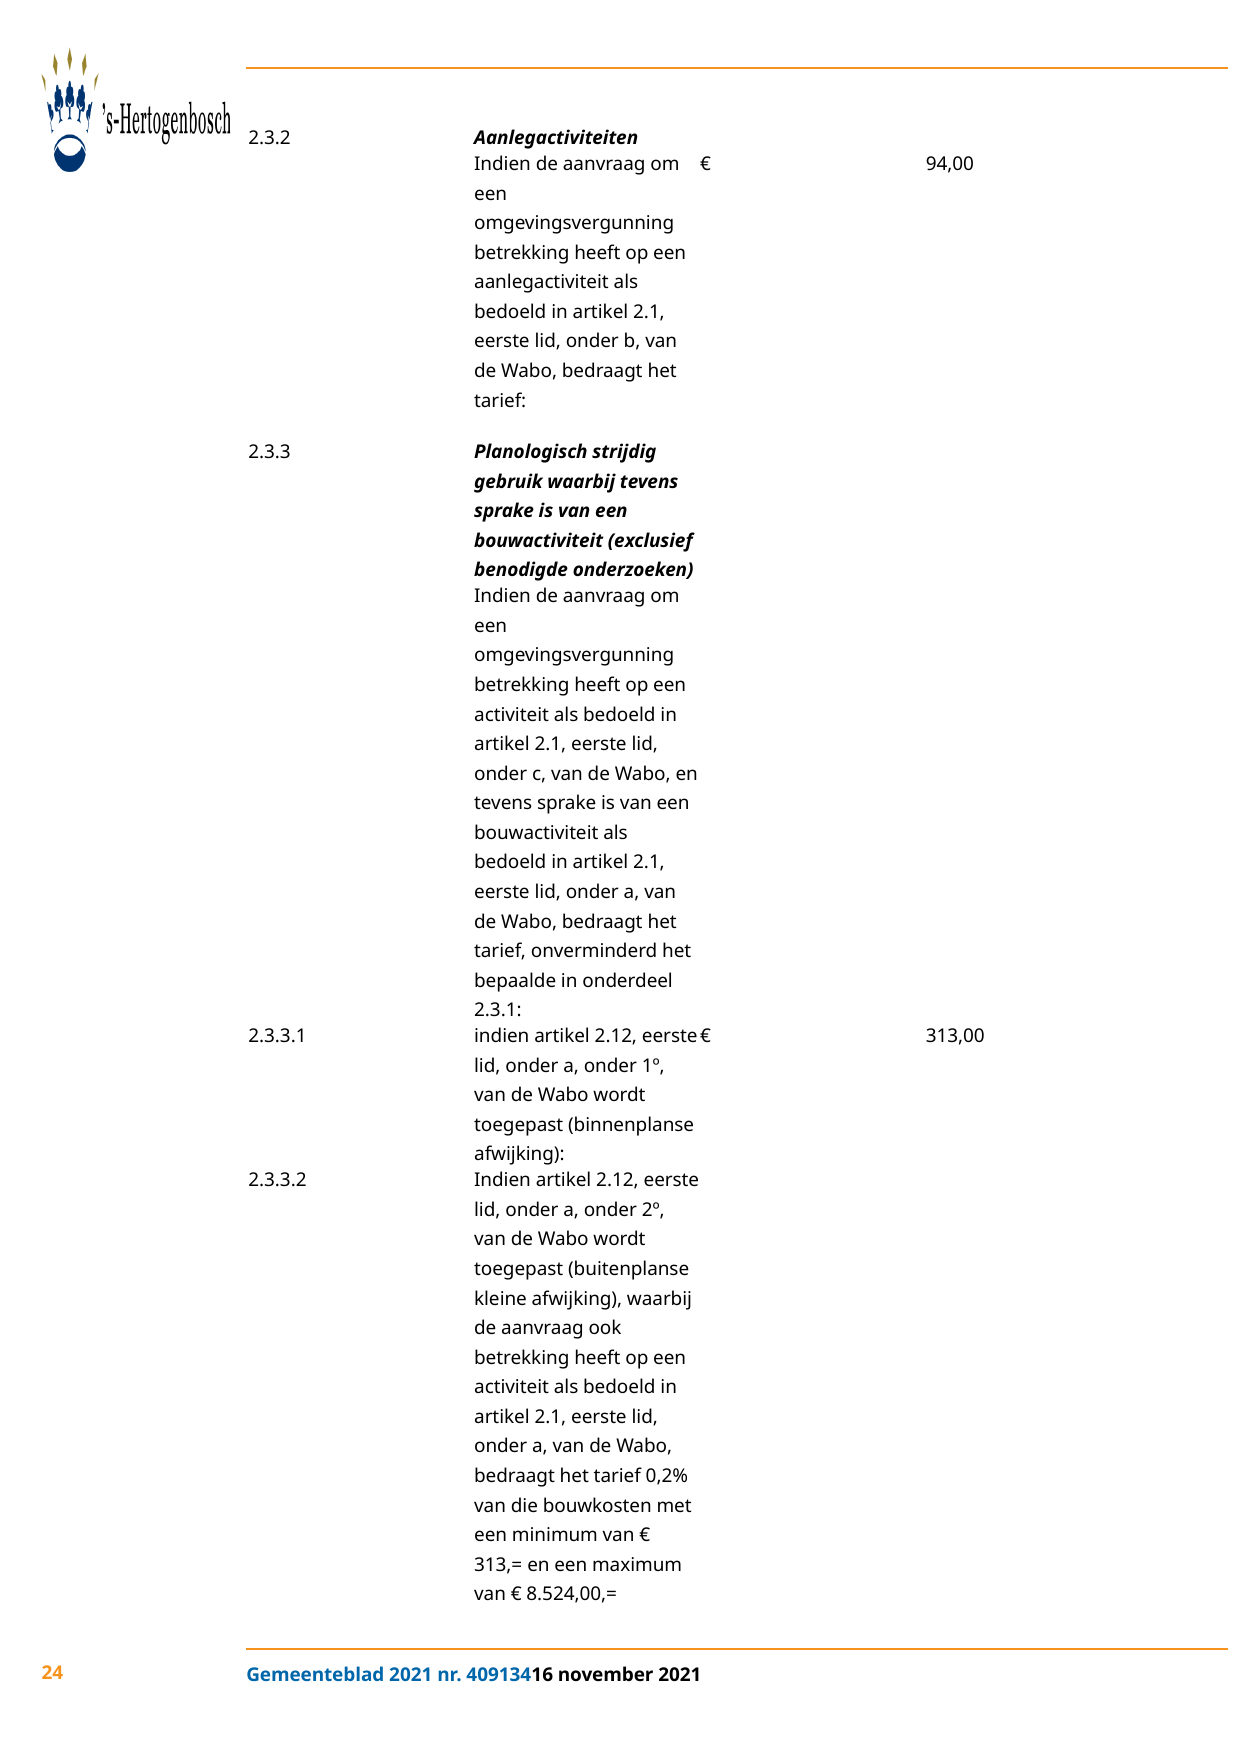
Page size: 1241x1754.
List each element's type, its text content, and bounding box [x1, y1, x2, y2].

table_cell [248, 413, 474, 438]
picture [41, 47, 231, 172]
table_header [700, 125, 926, 150]
table_cell Indien de aanvraag om een omgevingsvergunning betrekking heeft op een activiteit als bedoeld in artikel 2.1, eerste lid, onder c, van de Wabo, en tevens sprake is van een bouwactiviteit als bedoeld in artikel 2.1, eerste lid, onder a, van de Wabo, bedraagt het tarief, onverminderd het bepaalde in onderdeel 2.3.1: [474, 583, 700, 1022]
table_cell € [700, 1022, 926, 1166]
table_cell Planologisch strijdig gebruik waarbij tevens sprake is van een bouwactiviteit (exclusief benodigde onderzoeken) [474, 438, 700, 582]
table_cell 2.3.3.1 [248, 1022, 474, 1166]
table_cell 313,00 [926, 1022, 1152, 1166]
table_cell [248, 583, 474, 1022]
table_cell Indien de aanvraag om een omgevingsvergunning betrekking heeft op een aanlegactiviteit als bedoeld in artikel 2.1, eerste lid, onder b, van de Wabo, bedraagt het tarief: [474, 150, 700, 413]
table_cell € [700, 150, 926, 413]
table_cell 94,00 [926, 150, 1152, 413]
table_cell Indien artikel 2.12, eerste lid, onder a, onder 2º, van de Wabo wordt toegepast (buitenplanse kleine afwijking), waarbij de aanvraag ook betrekking heeft op een activiteit als bedoeld in artikel 2.1, eerste lid, onder a, van de Wabo, bedraagt het tarief 0,2% van die bouwkosten met een minimum van € 313,= en een maximum van € 8.524,00,= [474, 1166, 700, 1606]
table_cell indien artikel 2.12, eerste lid, onder a, onder 1º, van de Wabo wordt toegepast (binnenplanse afwijking): [474, 1022, 700, 1166]
table_cell [700, 583, 926, 1022]
table_cell 2.3.3.2 [248, 1166, 474, 1606]
table_cell [926, 438, 1152, 582]
table_header 2.3.2 [248, 125, 474, 150]
table_cell [700, 1166, 926, 1606]
table_cell [926, 583, 1152, 1022]
table_header [926, 125, 1152, 150]
table_header Aanlegactiviteiten [474, 125, 700, 150]
table_cell [926, 1166, 1152, 1606]
table_cell [700, 438, 926, 582]
table_cell [248, 150, 474, 413]
table_cell 2.3.3 [248, 438, 474, 582]
